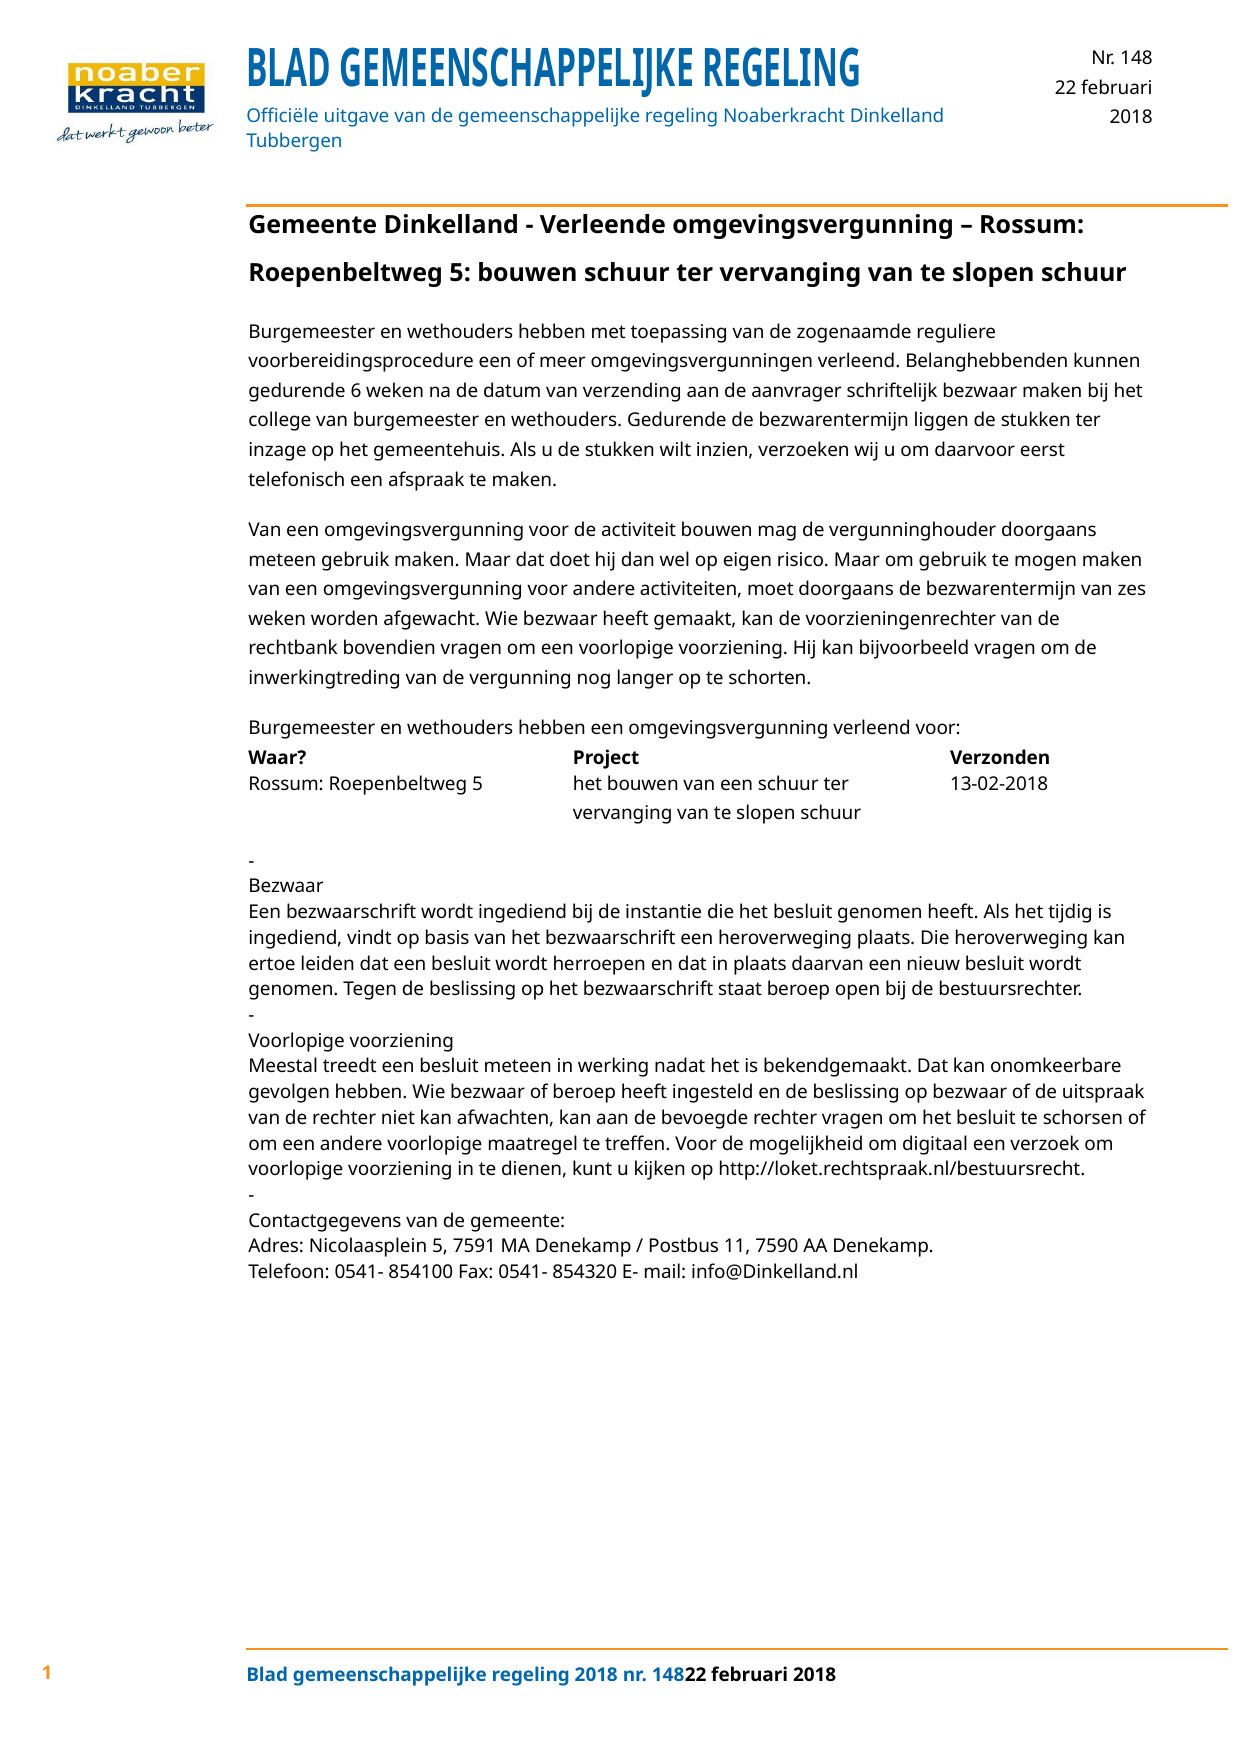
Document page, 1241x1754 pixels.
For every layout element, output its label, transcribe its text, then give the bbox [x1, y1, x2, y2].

text Contactgegevens van de gemeente: [248, 1207, 1152, 1233]
table_cell 13-02-2018 [950, 770, 1152, 825]
table_header Verzonden [950, 744, 1152, 770]
text Telefoon: 0541- 854100 Fax: 0541- 854320 E- mail: info@Dinkelland.nl [248, 1258, 1152, 1284]
text Adres: Nicolaasplein 5, 7591 MA Denekamp / Postbus 11, 7590 AA Denekamp. [248, 1233, 1152, 1258]
table_cell het bouwen van een schuur ter vervanging van te slopen schuur [573, 770, 950, 825]
text Voorlopige voorziening [248, 1027, 1152, 1053]
text Burgemeester en wethouders hebben met toepassing van de zogenaamde reguliere voorbereidingsprocedure een of meer omgevingsvergunningen verleend. Belanghebbenden kunnen gedurende 6 weken na de datum van verzending aan de aanvrager schriftelijk bezwaar maken bij het college van burgemeester en wethouders. Gedurende de bezwarentermijn liggen de stukken ter inzage op het gemeentehuis. Als u de stukken wilt inzien, verzoeken wij u om daarvoor eerst telefonisch een afspraak te maken. [248, 318, 1152, 492]
text Meestal treedt een besluit meteen in werking nadat het is bekendgemaakt. Dat kan onomkeerbare gevolgen hebben. Wie bezwaar of beroep heeft ingesteld en de beslissing op bezwaar of de uitspraak van de rechter niet kan afwachten, kan aan de bevoegde rechter vragen om het besluit te schorsen of om een andere voorlopige maatregel te treffen. Voor de mogelijkheid om digitaal een verzoek om voorlopige voorziening in te dienen, kunt u kijken op http://loket.rechtspraak.nl/bestuursrecht. [248, 1053, 1152, 1181]
text - [248, 847, 1152, 872]
table_cell Rossum: Roepenbeltweg 5 [248, 770, 573, 825]
text - [248, 1181, 1152, 1207]
text Een bezwaarschrift wordt ingediend bij de instantie die het besluit genomen heeft. Als het tijdig is ingediend, vindt op basis van het bezwaarschrift een heroverweging plaats. Die heroverweging kan ertoe leiden dat een besluit wordt herroepen en dat in plaats daarvan een nieuw besluit wordt genomen. Tegen de beslissing op het bezwaarschrift staat beroep open bij de bestuursrechter. [248, 898, 1152, 1001]
text Van een omgevingsvergunning voor de activiteit bouwen mag de vergunninghouder doorgaans meteen gebruik maken. Maar dat doet hij dan wel op eigen risico. Maar om gebruik te mogen maken van een omgevingsvergunning voor andere activiteiten, moet doorgaans de bezwarentermijn van zes weken worden afgewacht. Wie bezwaar heeft gemaakt, kan de voorzieningenrechter van de rechtbank bovendien vragen om een voorlopige voorziening. Hij kan bijvoorbeeld vragen om de inwerkingtreding van de vergunning nog langer op te schorten. [248, 516, 1152, 690]
text Gemeente Dinkelland - Verleende omgevingsvergunning – Rossum: Roepenbeltweg 5: bouwen schuur ter vervanging van te slopen schuur [248, 207, 1152, 288]
text Burgemeester en wethouders hebben een omgevingsvergunning verleend voor: [248, 714, 1152, 740]
table_header Waar? [248, 744, 573, 770]
picture [41, 47, 231, 172]
table_header Project [573, 744, 950, 770]
text - [248, 1001, 1152, 1027]
text Bezwaar [248, 872, 1152, 898]
